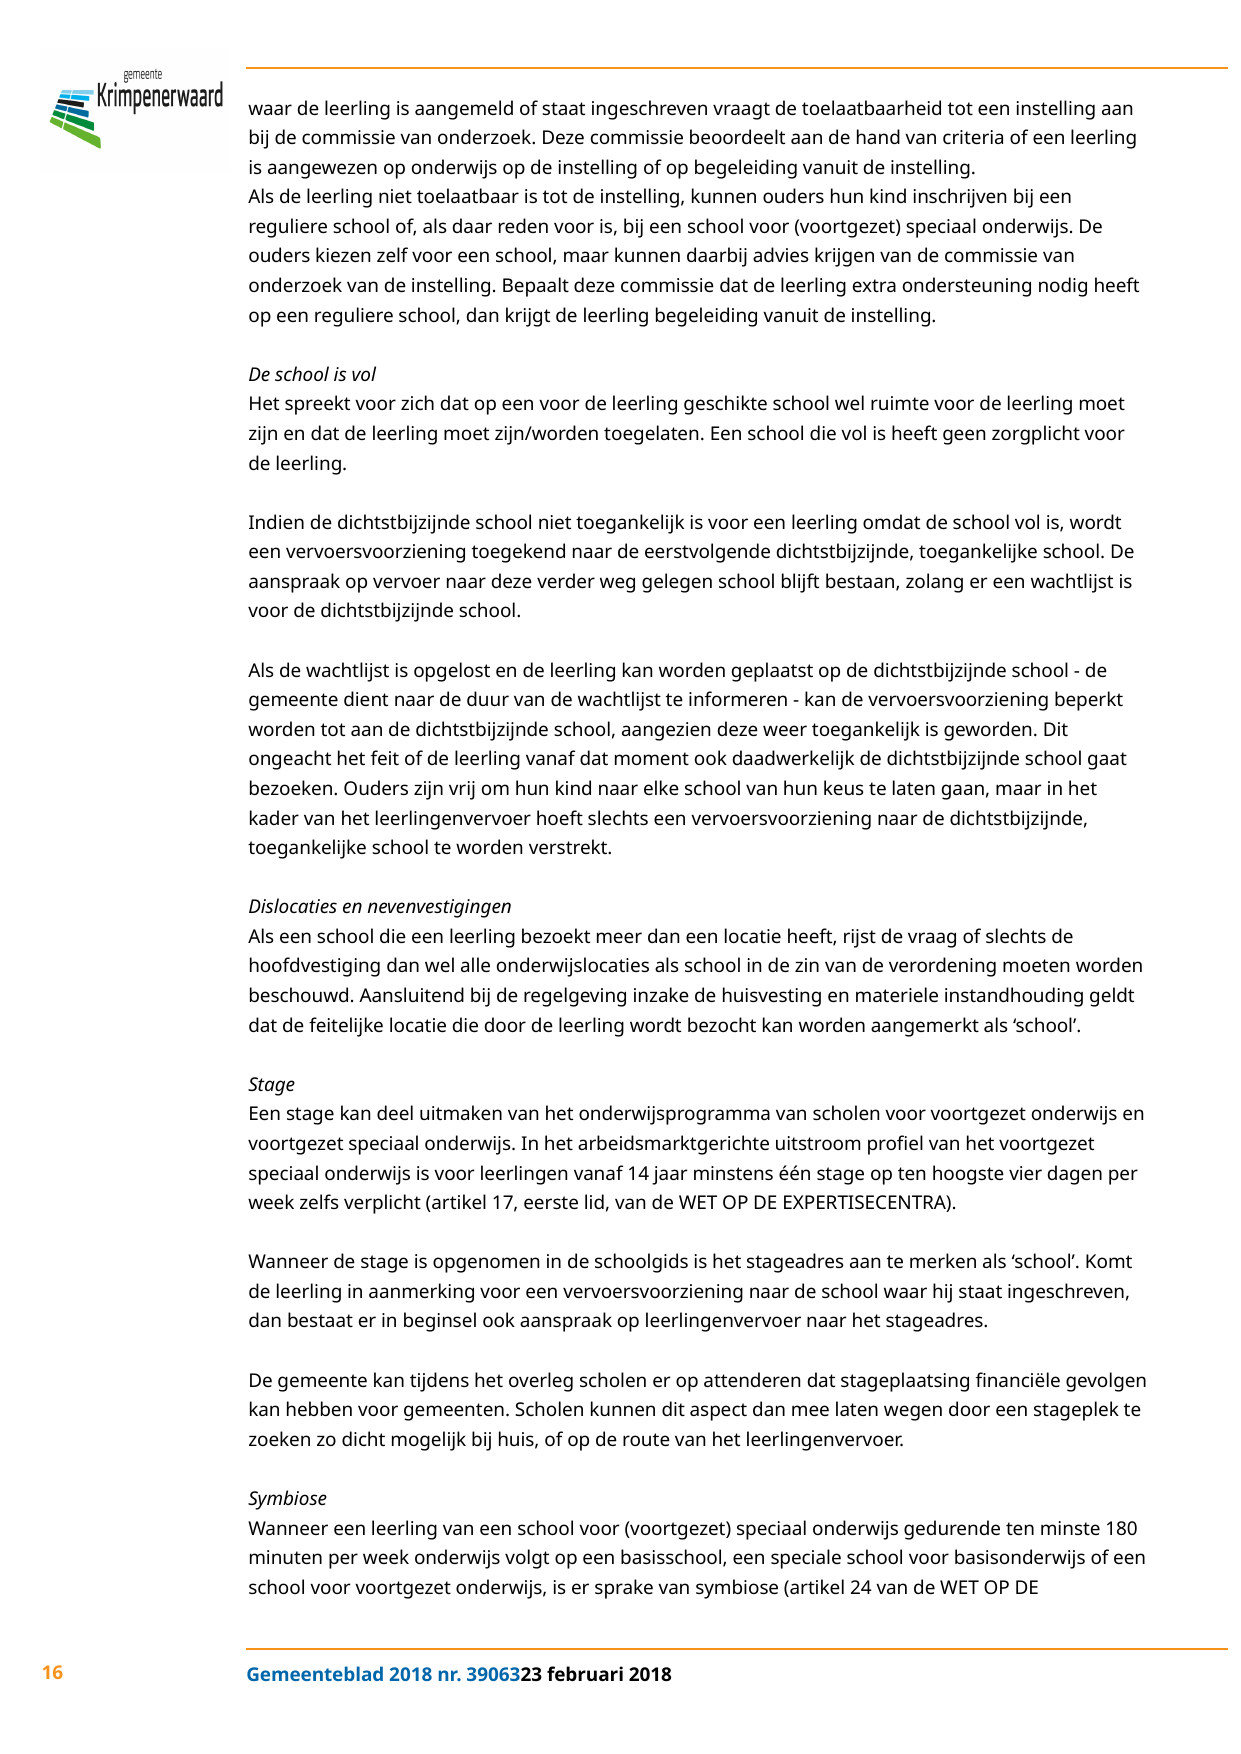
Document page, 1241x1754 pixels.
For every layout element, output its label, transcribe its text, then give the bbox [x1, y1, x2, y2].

picture [41, 47, 231, 172]
text Als een school die een leerling bezoekt meer dan een locatie heeft, rijst de vraag of slechts de hoofdvestiging dan wel alle onderwijslocaties als school in de zin van de verordening moeten worden beschouwd. Aansluitend bij de regelgeving inzake de huisvesting en materiele instandhouding geldt dat de feitelijke locatie die door de leerling wordt bezocht kan worden aangemerkt als ‘school’. [248, 923, 1152, 1038]
text Dislocaties en nevenvestigingen [248, 893, 1152, 919]
text Als de leerling niet toelaatbaar is tot de instelling, kunnen ouders hun kind inschrijven bij een reguliere school of, als daar reden voor is, bij een school voor (voortgezet) speciaal onderwijs. De ouders kiezen zelf voor een school, maar kunnen daarbij advies krijgen van de commissie van onderzoek van de instelling. Bepaalt deze commissie dat de leerling extra ondersteuning nodig heeft op een reguliere school, dan krijgt de leerling begeleiding vanuit de instelling. [248, 183, 1152, 328]
text Indien de dichtstbijzijnde school niet toegankelijk is voor een leerling omdat de school vol is, wordt een vervoersvoorziening toegekend naar de eerstvolgende dichtstbijzijnde, toegankelijke school. De aanspraak op vervoer naar deze verder weg gelegen school blijft bestaan, zolang er een wachtlijst is voor de dichtstbijzijnde school. [248, 509, 1152, 623]
text Als de wachtlijst is opgelost en de leerling kan worden geplaatst op de dichtstbijzijnde school - de gemeente dient naar de duur van de wachtlijst te informeren - kan de vervoersvoorziening beperkt worden tot aan de dichtstbijzijnde school, aangezien deze weer toegankelijk is geworden. Dit ongeacht het feit of de leerling vanaf dat moment ook daadwerkelijk de dichtstbijzijnde school gaat bezoeken. Ouders zijn vrij om hun kind naar elke school van hun keus te laten gaan, maar in het kader van het leerlingenvervoer hoeft slechts een vervoersvoorziening naar de dichtstbijzijnde, toegankelijke school te worden verstrekt. [248, 657, 1152, 860]
text Het spreekt voor zich dat op een voor de leerling geschikte school wel ruimte voor de leerling moet zijn en dat de leerling moet zijn/worden toegelaten. Een school die vol is heeft geen zorgplicht voor de leerling. [248, 391, 1152, 476]
text Symbiose [248, 1485, 1152, 1511]
text De school is vol [248, 361, 1152, 387]
text Stage [248, 1071, 1152, 1097]
text Een stage kan deel uitmaken van het onderwijsprogramma van scholen voor voortgezet onderwijs en voortgezet speciaal onderwijs. In het arbeidsmarktgerichte uitstroom profiel van het voortgezet speciaal onderwijs is voor leerlingen vanaf 14 jaar minstens één stage op ten hoogste vier dagen per week zelfs verplicht (artikel 17, eerste lid, van de WET OP DE EXPERTISECENTRA). [248, 1101, 1152, 1215]
text Wanneer de stage is opgenomen in de schoolgids is het stageadres aan te merken als ‘school’. Komt de leerling in aanmerking voor een vervoersvoorziening naar de school waar hij staat ingeschreven, dan bestaat er in beginsel ook aanspraak op leerlingenvervoer naar het stageadres. [248, 1248, 1152, 1333]
text De gemeente kan tijdens het overleg scholen er op attenderen dat stageplaatsing financiële gevolgen kan hebben voor gemeenten. Scholen kunnen dit aspect dan mee laten wegen door een stageplek te zoeken zo dicht mogelijk bij huis, of op de route van het leerlingenvervoer. [248, 1367, 1152, 1452]
text waar de leerling is aangemeld of staat ingeschreven vraagt de toelaatbaarheid tot een instelling aan bij de commissie van onderzoek. Deze commissie beoordeelt aan de hand van criteria of een leerling is aangewezen op onderwijs op de instelling of op begeleiding vanuit de instelling. [248, 95, 1152, 180]
text Wanneer een leerling van een school voor (voortgezet) speciaal onderwijs gedurende ten minste 180 minuten per week onderwijs volgt op een basisschool, een speciale school voor basisonderwijs of een school voor voortgezet onderwijs, is er sprake van symbiose (artikel 24 van de WET OP DE [248, 1515, 1152, 1600]
